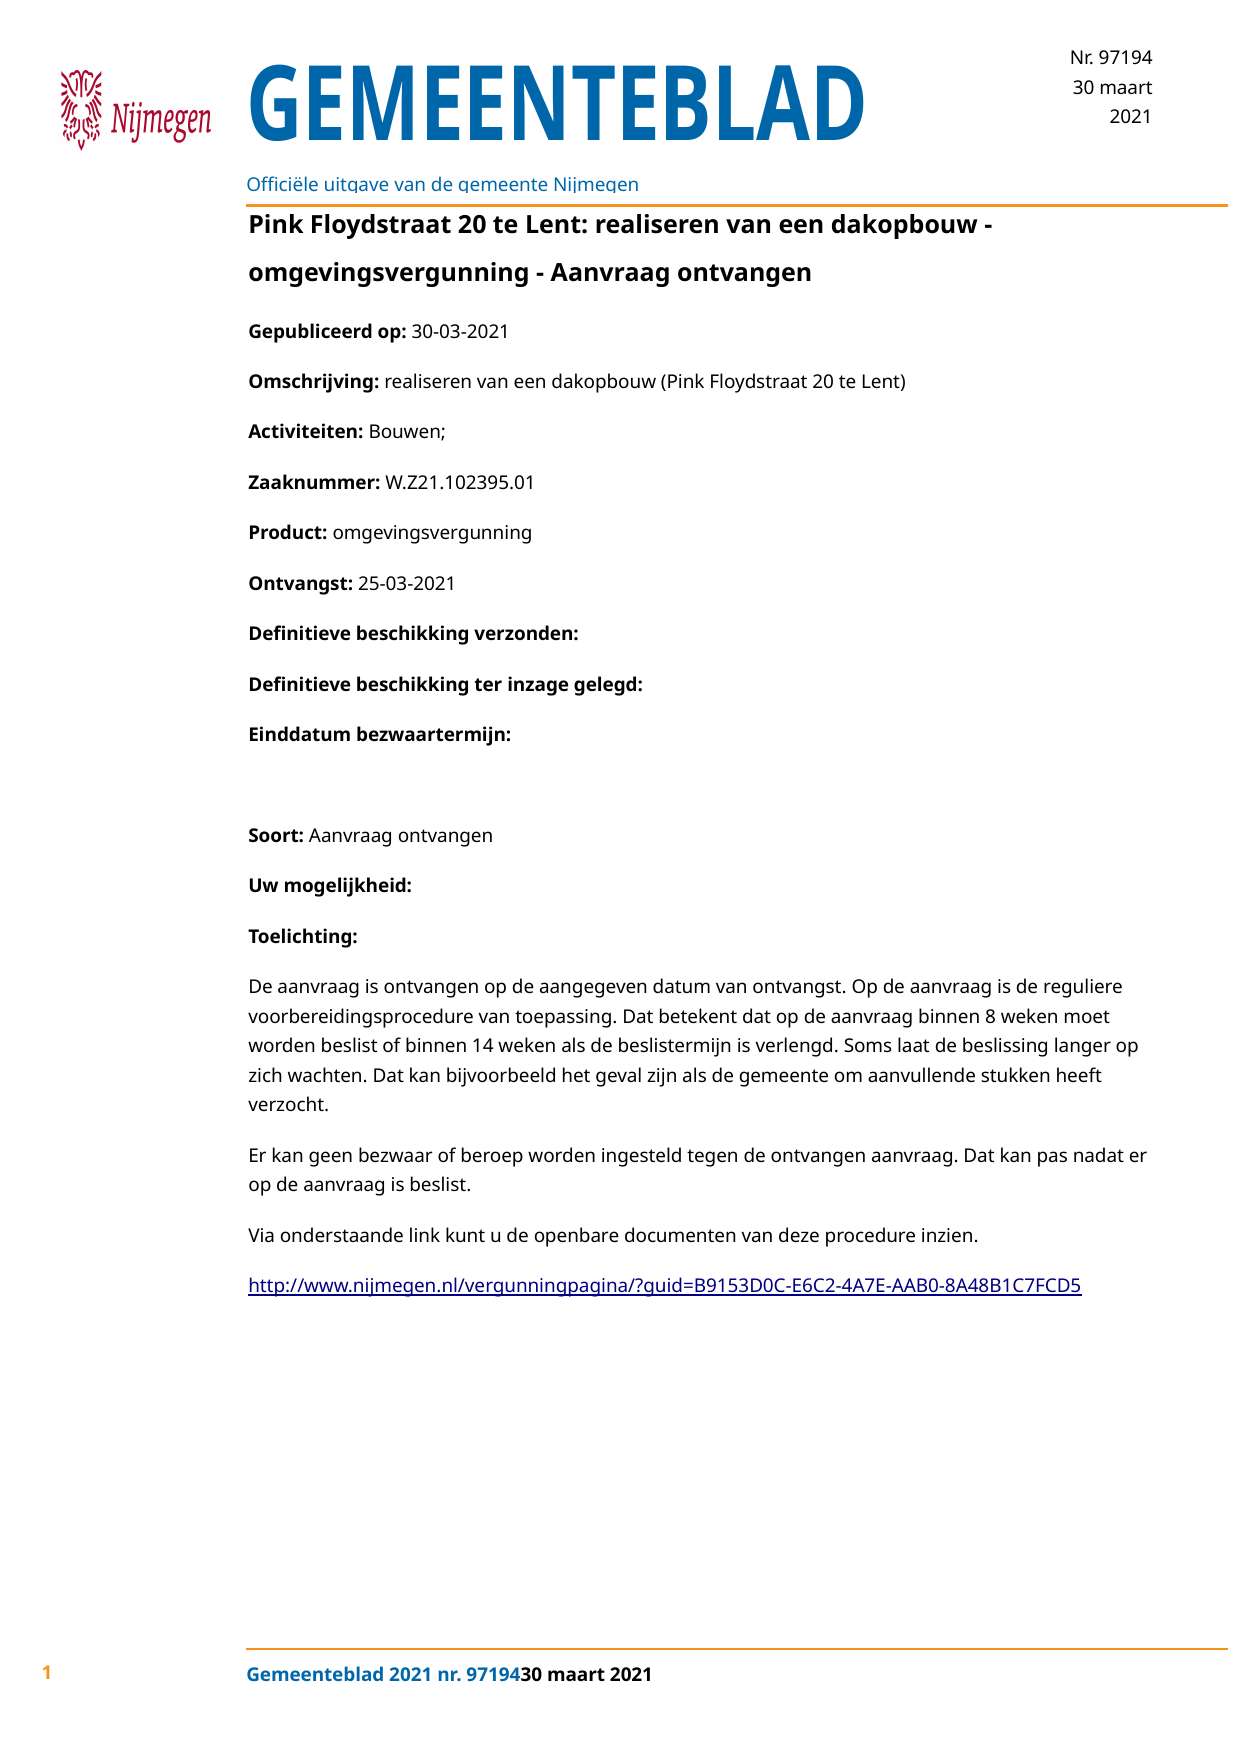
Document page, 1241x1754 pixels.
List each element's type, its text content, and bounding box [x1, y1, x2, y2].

text De aanvraag is ontvangen op de aangegeven datum van ontvangst. Op de aanvraag is de reguliere voorbereidingsprocedure van toepassing. Dat betekent dat op de aanvraag binnen 8 weken moet worden beslist of binnen 14 weken als de beslistermijn is verlengd. Soms laat de beslissing langer op zich wachten. Dat kan bijvoorbeeld het geval zijn als de gemeente om aanvullende stukken heeft verzocht. [248, 973, 1152, 1117]
picture [41, 47, 231, 172]
text Zaaknummer: W.Z21.102395.01 [248, 469, 1152, 495]
text http://www.nijmegen.nl/vergunningpagina/?guid=B9153D0C-E6C2-4A7E-AAB0-8A48B1C7FCD5 [248, 1272, 1152, 1298]
text Soort: Aanvraag ontvangen [248, 822, 1152, 848]
text Er kan geen bezwaar of beroep worden ingesteld tegen de ontvangen aanvraag. Dat kan pas nadat er op de aanvraag is beslist. [248, 1142, 1152, 1197]
text Omschrijving: realiseren van een dakopbouw (Pink Floydstraat 20 te Lent) [248, 368, 1152, 394]
text Gepubliceerd op: 30-03-2021 [248, 318, 1152, 344]
text Einddatum bezwaartermijn: [248, 721, 1152, 747]
text Product: omgevingsvergunning [248, 519, 1152, 545]
text Ontvangst: 25-03-2021 [248, 570, 1152, 596]
text Via onderstaande link kunt u de openbare documenten van deze procedure inzien. [248, 1222, 1152, 1248]
text Toelichting: [248, 923, 1152, 949]
text Definitieve beschikking ter inzage gelegd: [248, 671, 1152, 697]
text Activiteiten: Bouwen; [248, 419, 1152, 444]
text Pink Floydstraat 20 te Lent: realiseren van een dakopbouw - omgevingsvergunning - Aanvraag ontvangen [248, 207, 1152, 288]
text Definitieve beschikking verzonden: [248, 620, 1152, 646]
text Uw mogelijkheid: [248, 872, 1152, 898]
